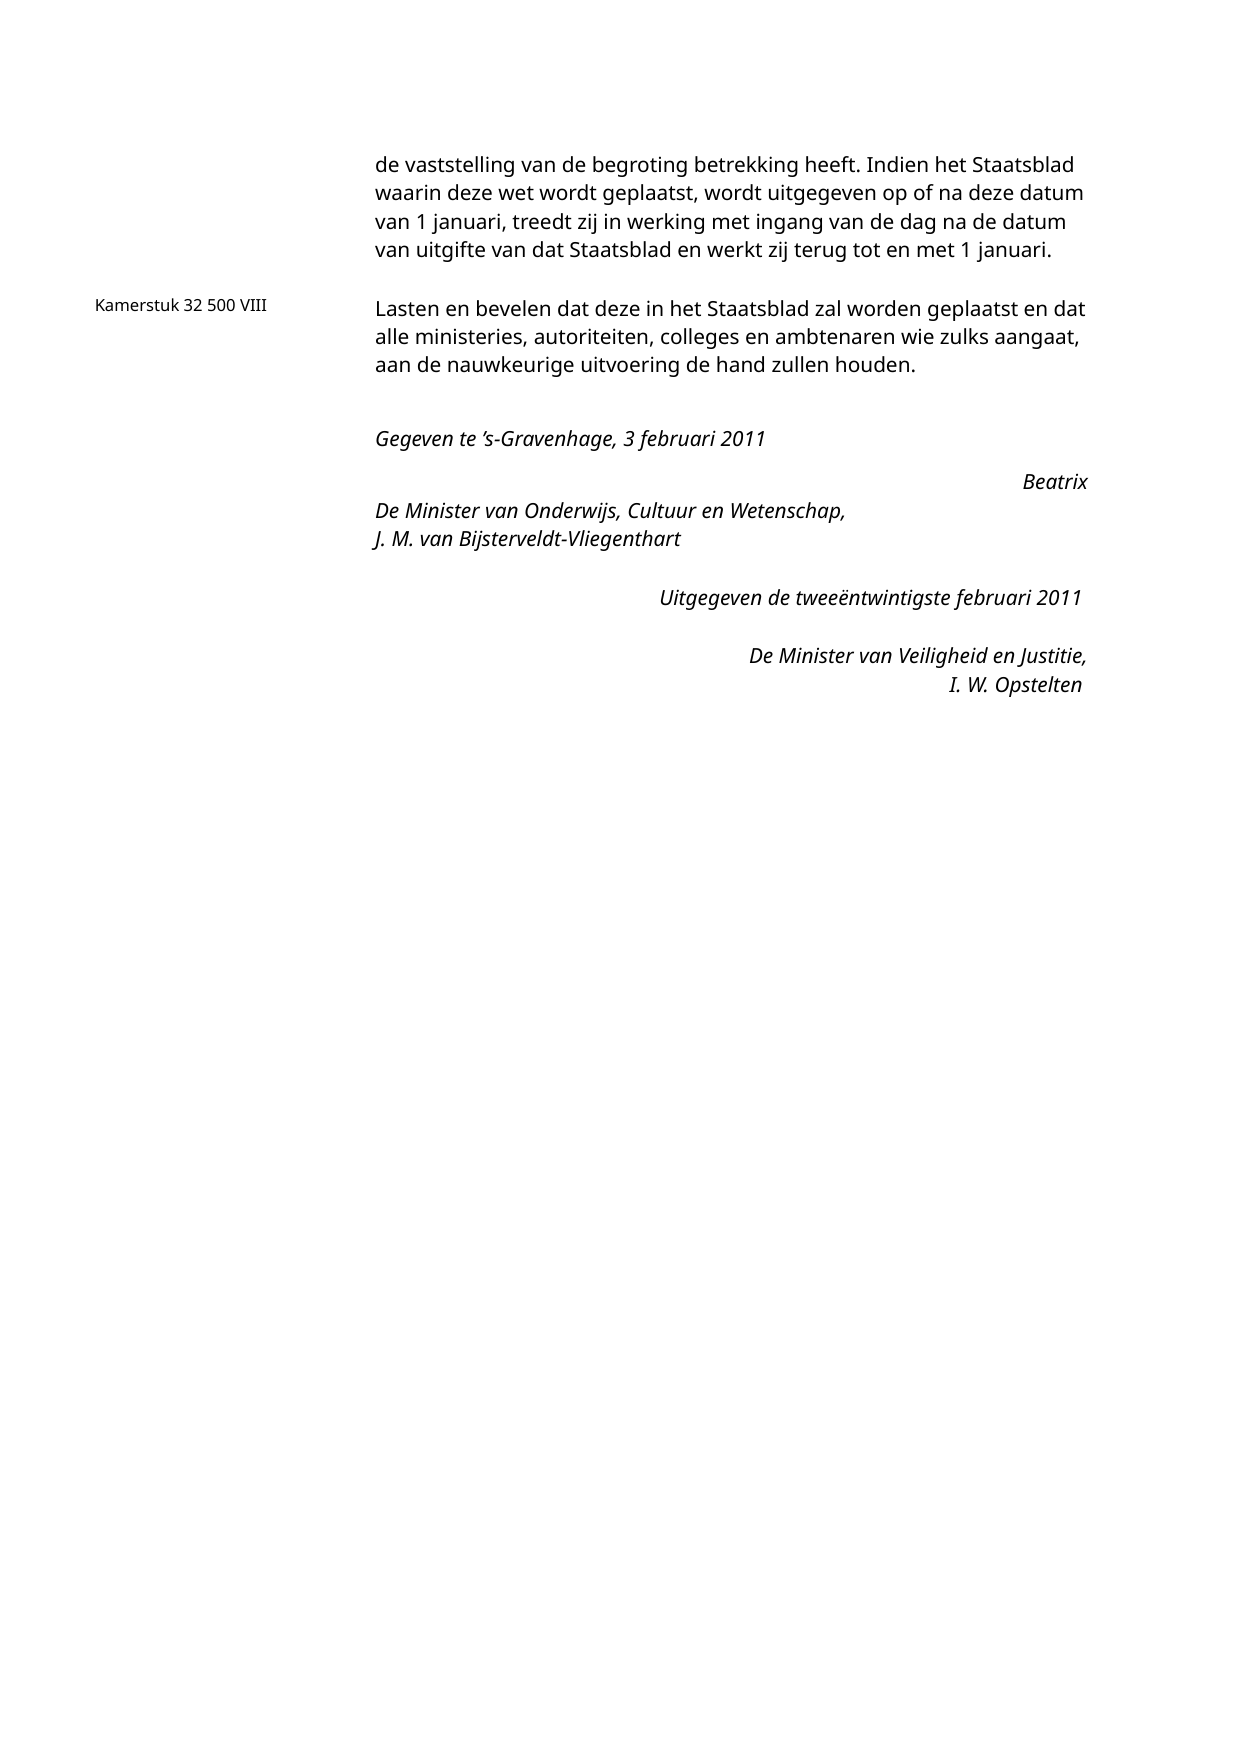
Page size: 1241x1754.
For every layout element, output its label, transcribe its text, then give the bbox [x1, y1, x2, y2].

text Lasten en bevelen dat deze in het Staatsblad zal worden geplaatst en dat alle ministeries, autoriteiten, colleges en ambtenaren wie zulks aangaat, aan de nauwkeurige uitvoering de hand zullen houden. [375, 294, 1090, 379]
text Gegeven te ’s-Gravenhage, 3 februari 2011 [375, 424, 1090, 452]
text de vaststelling van de begroting betrekking heeft. Indien het Staatsblad waarin deze wet wordt geplaatst, wordt uitgegeven op of na deze datum van 1 januari, treedt zij in werking met ingang van de dag na de datum van uitgifte van dat Staatsblad en werkt zij terug tot en met 1 januari. [375, 150, 1090, 264]
text Kamerstuk 32 500 VIII [94, 294, 328, 316]
text Uitgegeven de tweeëntwintigste februari 2011 [375, 583, 1090, 611]
text Beatrix [375, 467, 1090, 496]
text De Minister van Veiligheid en Justitie, [375, 641, 1090, 670]
text J. M. van Bijsterveldt-Vliegenthart [375, 524, 1090, 553]
text I. W. Opstelten [375, 670, 1090, 698]
text De Minister van Onderwijs, Cultuur en Wetenschap, [375, 496, 1090, 524]
